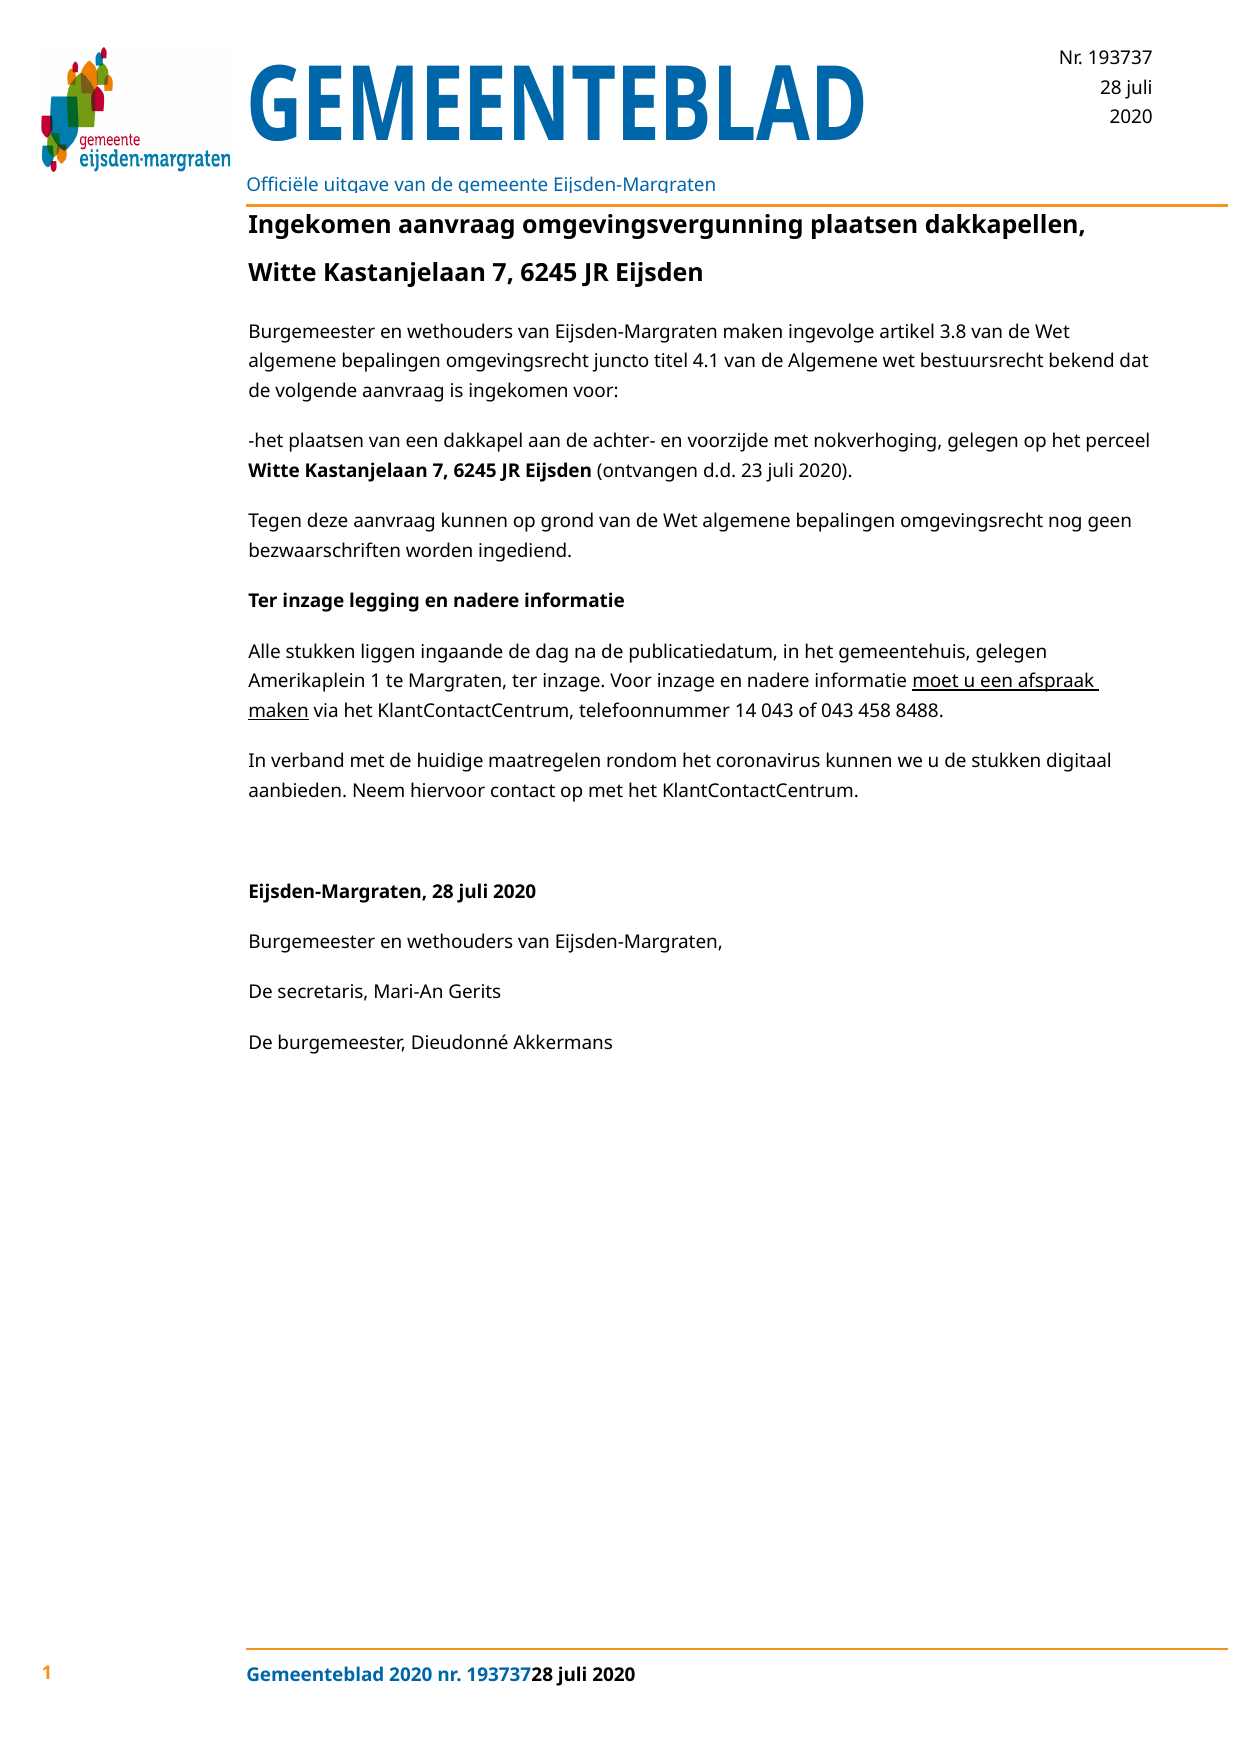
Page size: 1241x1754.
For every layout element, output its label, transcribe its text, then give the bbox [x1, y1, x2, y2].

text Burgemeester en wethouders van Eijsden-Margraten maken ingevolge artikel 3.8 van de Wet algemene bepalingen omgevingsrecht juncto titel 4.1 van de Algemene wet bestuursrecht bekend dat de volgende aanvraag is ingekomen voor: [248, 318, 1152, 403]
text De burgemeester, Dieudonné Akkermans [248, 1029, 1152, 1055]
text Ingekomen aanvraag omgevingsvergunning plaatsen dakkapellen, Witte Kastanjelaan 7, 6245 JR Eijsden [248, 207, 1152, 288]
text Burgemeester en wethouders van Eijsden-Margraten, [248, 928, 1152, 954]
text In verband met de huidige maatregelen rondom het coronavirus kunnen we u de stukken digitaal aanbieden. Neem hiervoor contact op met het KlantContactCentrum. [248, 747, 1152, 803]
text Ter inzage legging en nadere informatie [248, 587, 1152, 613]
text De secretaris, Mari-An Gerits [248, 979, 1152, 1004]
text Eijsden-Margraten, 28 juli 2020 [248, 878, 1152, 904]
text Tegen deze aanvraag kunnen op grond van de Wet algemene bepalingen omgevingsrecht nog geen bezwaarschriften worden ingediend. [248, 507, 1152, 563]
picture [41, 47, 231, 172]
text -het plaatsen van een dakkapel aan de achter- en voorzijde met nokverhoging, gelegen op het perceel Witte Kastanjelaan 7, 6245 JR Eijsden (ontvangen d.d. 23 juli 2020). [248, 427, 1152, 483]
text Alle stukken liggen ingaande de dag na de publicatiedatum, in het gemeentehuis, gelegen Amerikaplein 1 te Margraten, ter inzage. Voor inzage en nadere informatie moet u een afspraak maken via het KlantContactCentrum, telefoonnummer 14 043 of 043 458 8488. [248, 638, 1152, 723]
